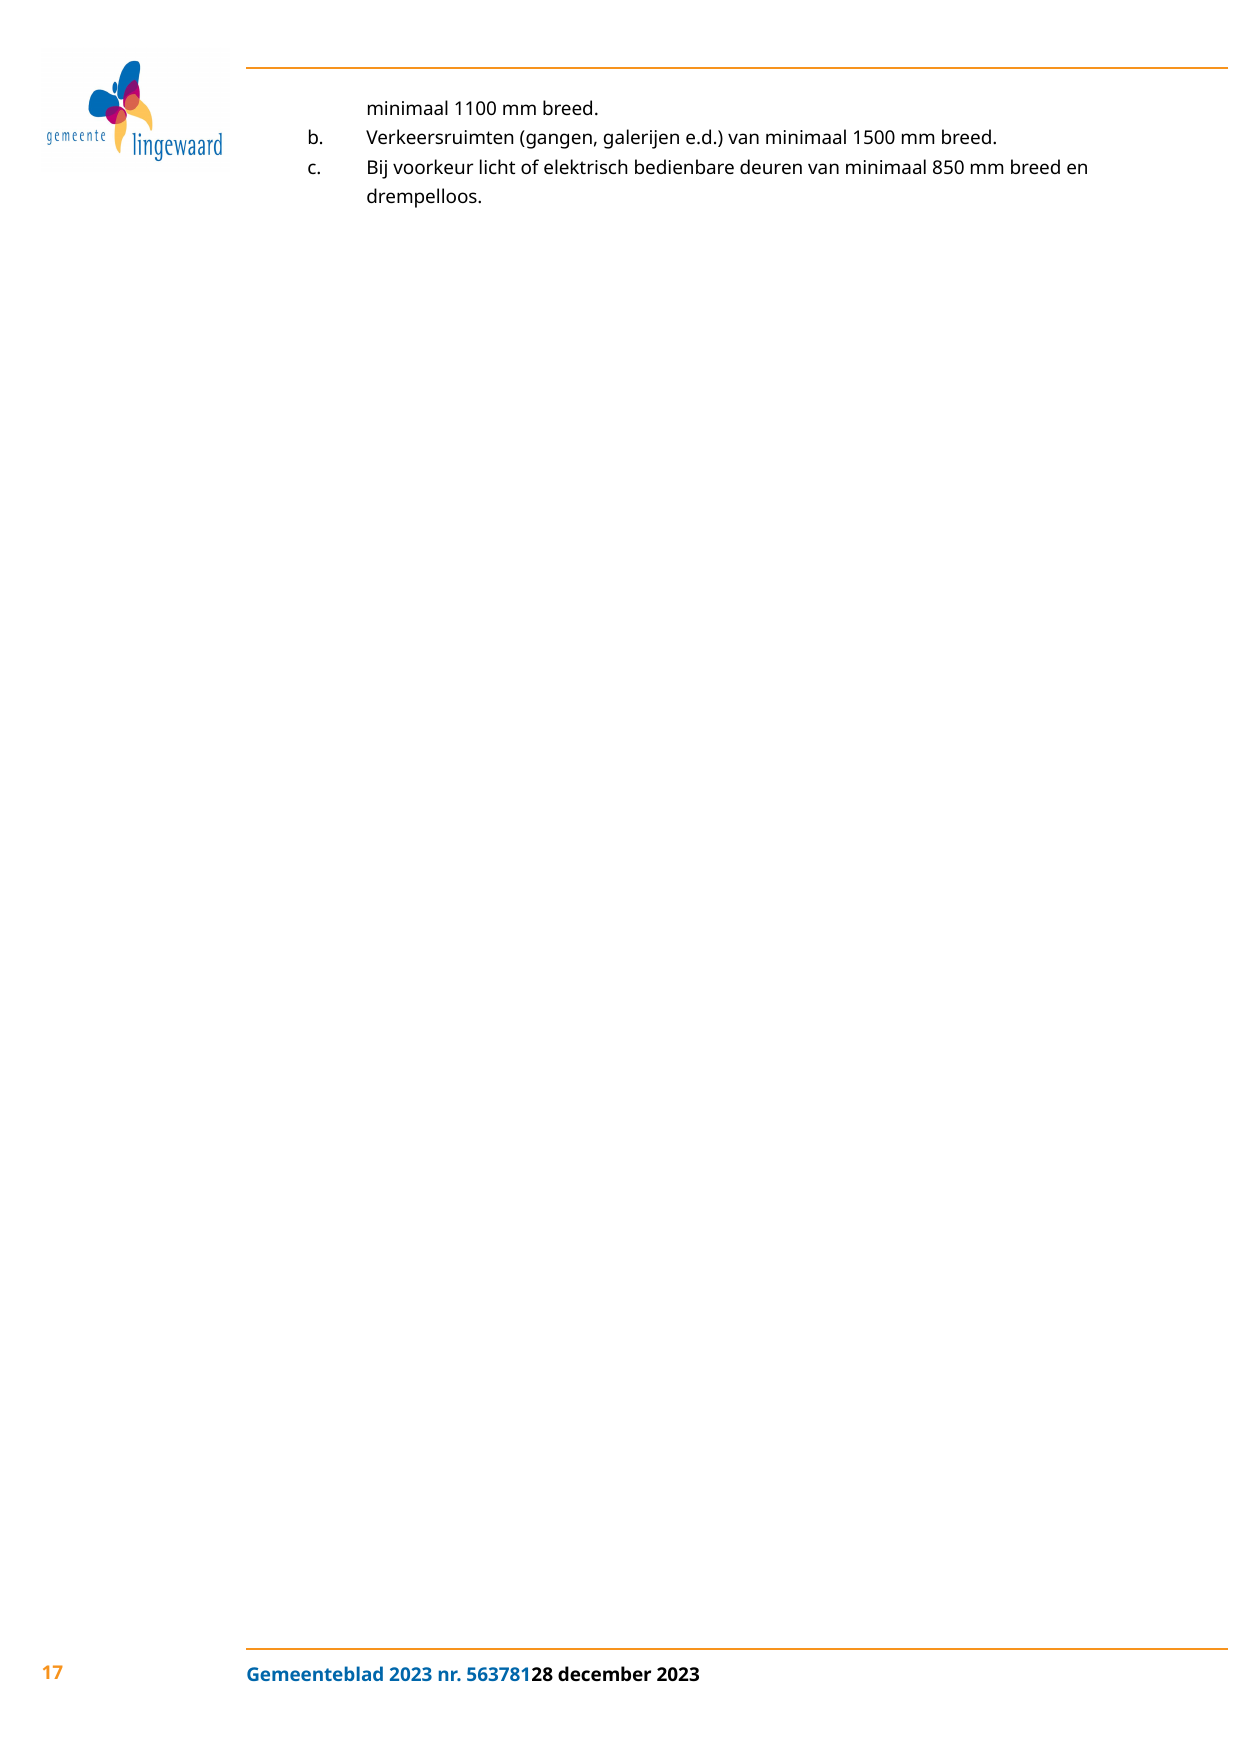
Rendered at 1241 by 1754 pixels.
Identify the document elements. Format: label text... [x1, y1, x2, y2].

picture [41, 47, 231, 172]
list Bij voorkeur licht of elektrisch bedienbare deuren van minimaal 850 mm breed en drempelloos. [307, 154, 1152, 209]
list Verkeersruimten (gangen, galerijen e.d.) van minimaal 1500 mm breed. [307, 124, 1152, 150]
list minimaal 1100 mm breed. [307, 95, 1152, 121]
